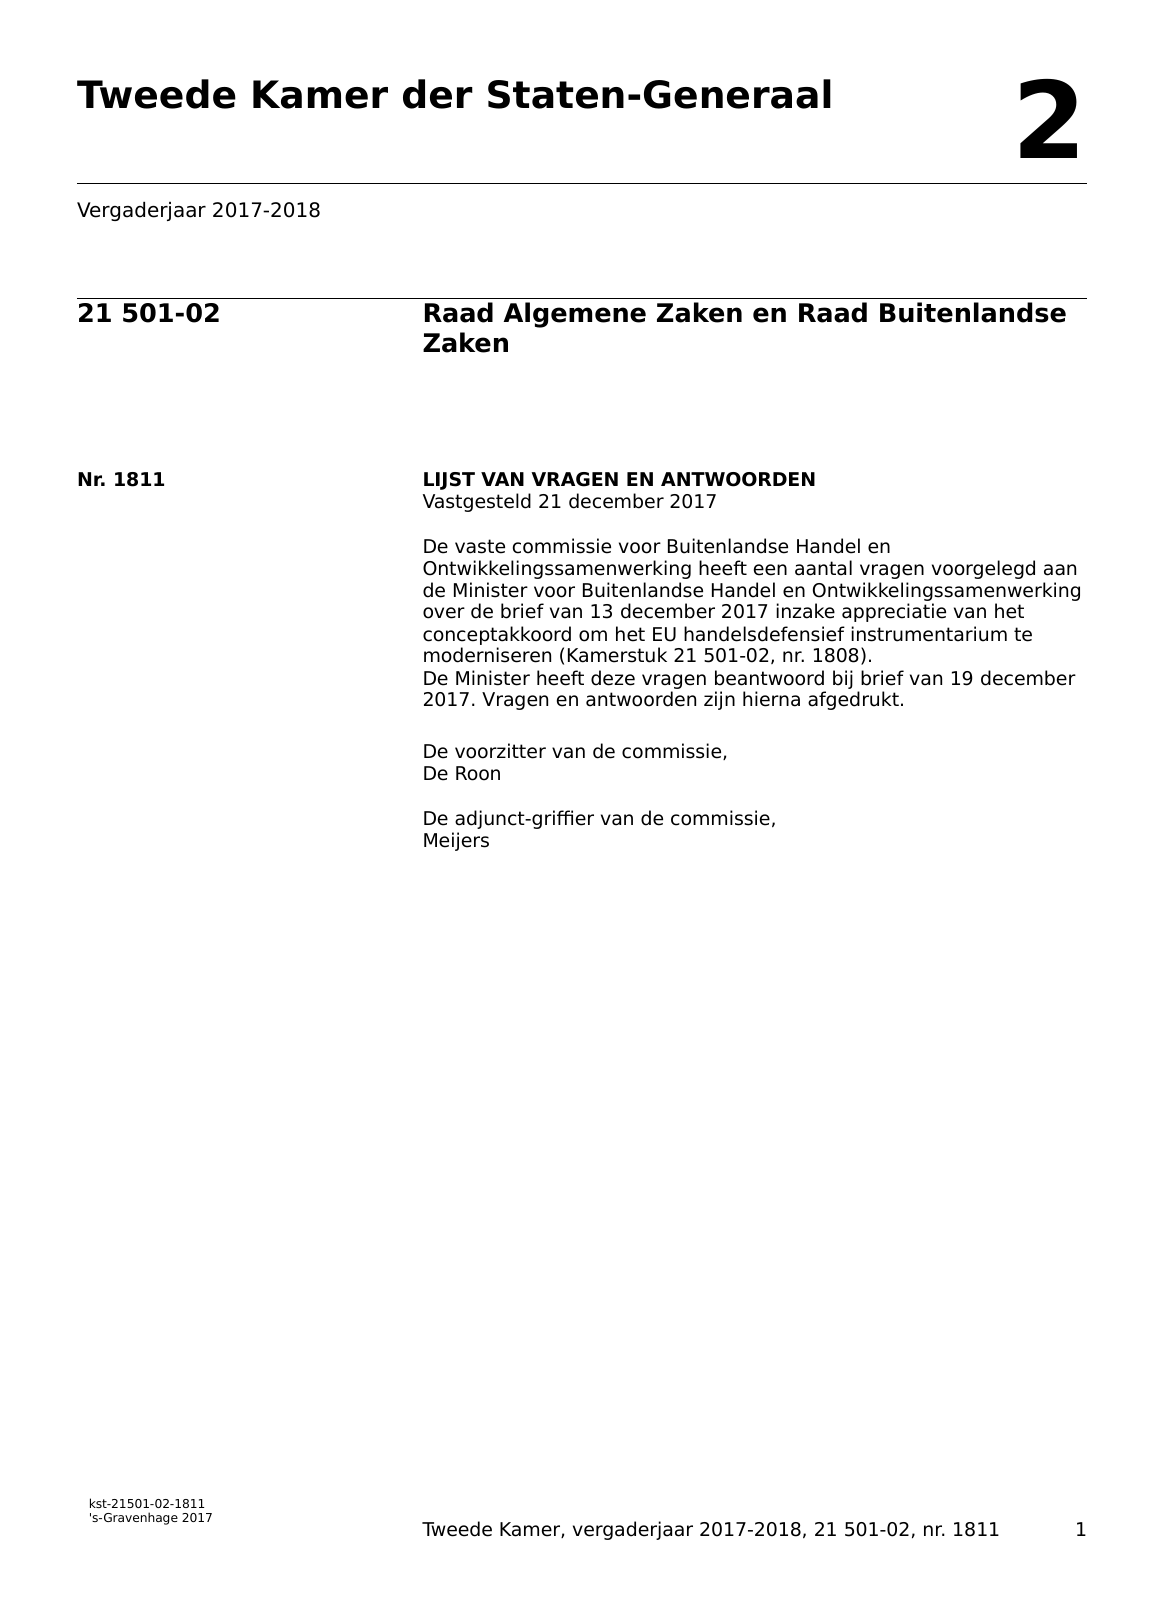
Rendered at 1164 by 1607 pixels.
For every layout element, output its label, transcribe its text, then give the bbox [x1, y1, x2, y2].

text De Minister heeft deze vragen beantwoord bij brief van 19 december 2017. Vragen en antwoorden zijn hierna afgedrukt. [422, 667, 1087, 711]
table_header Tweede Kamer der Staten-Generaal [77, 59, 886, 183]
subtitle Nr. 1811 LIJST VAN VRAGEN EN ANTWOORDEN [77, 469, 1087, 491]
text De adjunct-griffier van de commissie, Meijers [422, 807, 1087, 851]
text De voorzitter van de commissie, De Roon [422, 741, 1087, 785]
text Vastgesteld 21 december 2017 [422, 491, 1087, 513]
text De vaste commissie voor Buitenlandse Handel en Ontwikkelingssamenwerking heeft een aantal vragen voorgelegd aan de Minister voor Buitenlandse Handel en Ontwikkelingssamenwerking over de brief van 13 december 2017 inzake appreciatie van het conceptakkoord om het EU handelsdefensief instrumentarium te moderniseren (Kamerstuk 21 501-02, nr. 1808). [422, 536, 1087, 667]
subtitle 21 501-02 Raad Algemene Zaken en Raad Buitenlandse Zaken [77, 299, 1087, 358]
table_cell Vergaderjaar 2017-2018 [77, 184, 1087, 298]
text kst-21501-02-1811 [88, 1497, 323, 1511]
table_header 2 [886, 59, 1087, 183]
text 's-Gravenhage 2017 [88, 1511, 323, 1525]
